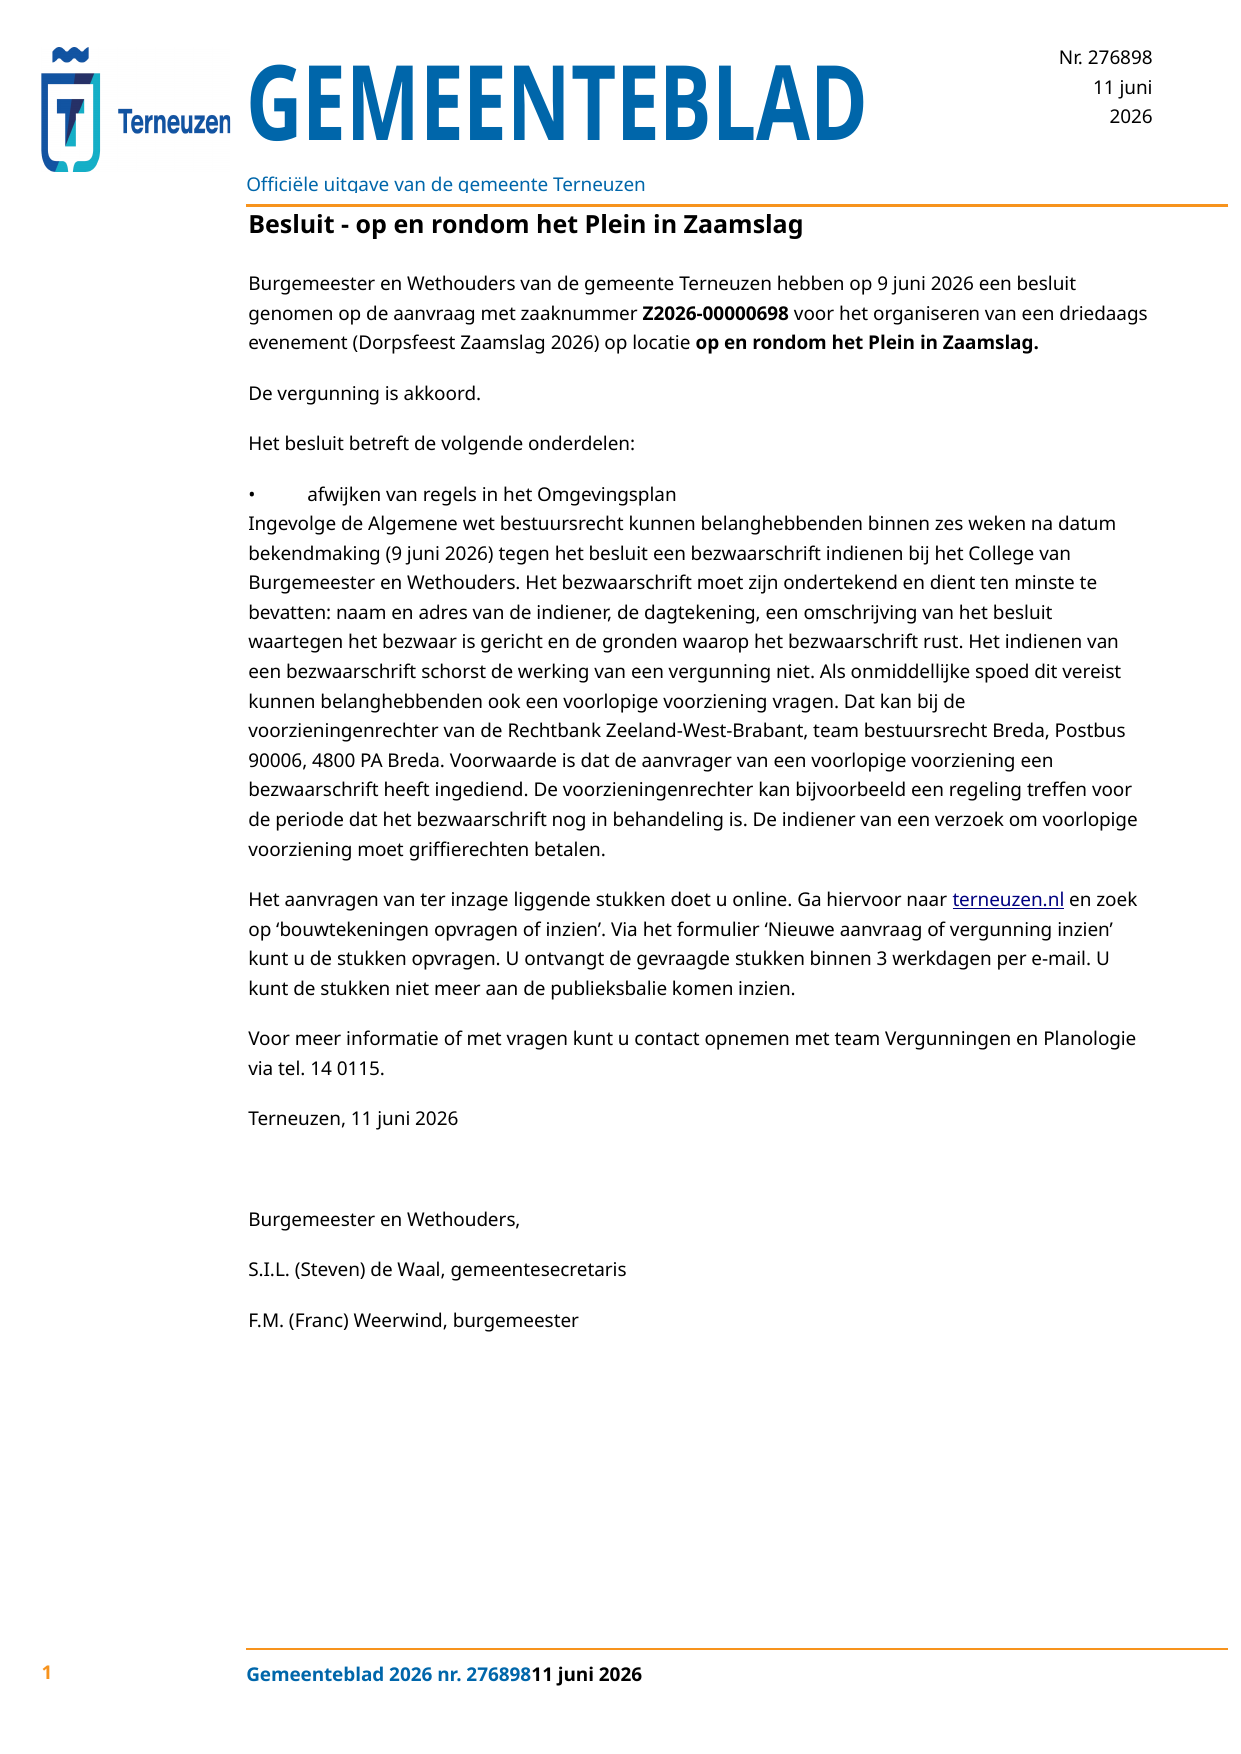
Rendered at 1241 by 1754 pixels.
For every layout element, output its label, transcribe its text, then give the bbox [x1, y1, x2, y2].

text Het aanvragen van ter inzage liggende stukken doet u online. Ga hiervoor naar terneuzen.nl en zoek op ‘bouwtekeningen opvragen of inzien’. Via het formulier ‘Nieuwe aanvraag of vergunning inzien’ kunt u de stukken opvragen. U ontvangt de gevraagde stukken binnen 3 werkdagen per e-mail. U kunt de stukken niet meer aan de publieksbalie komen inzien. [248, 886, 1152, 1001]
text Terneuzen, 11 juni 2026 [248, 1105, 1152, 1131]
text Voor meer informatie of met vragen kunt u contact opnemen met team Vergunningen en Planologie via tel. 14 0115. [248, 1025, 1152, 1081]
text F.M. (Franc) Weerwind, burgemeester [248, 1307, 1152, 1333]
text Ingevolge de Algemene wet bestuursrecht kunnen belanghebbenden binnen zes weken na datum bekendmaking (9 juni 2026) tegen het besluit een bezwaarschrift indienen bij het College van Burgemeester en Wethouders. Het bezwaarschrift moet zijn ondertekend en dient ten minste te bevatten: naam en adres van de indiener, de dagtekening, een omschrijving van het besluit waartegen het bezwaar is gericht en de gronden waarop het bezwaarschrift rust. Het indienen van een bezwaarschrift schorst de werking van een vergunning niet. Als onmiddellijke spoed dit vereist kunnen belanghebbenden ook een voorlopige voorziening vragen. Dat kan bij de voorzieningenrechter van de Rechtbank Zeeland-West-Brabant, team bestuursrecht Breda, Postbus 90006, 4800 PA Breda. Voorwaarde is dat de aanvrager van een voorlopige voorziening een bezwaarschrift heeft ingediend. De voorzieningenrechter kan bijvoorbeeld een regeling treffen voor de periode dat het bezwaarschrift nog in behandeling is. De indiener van een verzoek om voorlopige voorziening moet griffierechten betalen. [248, 510, 1152, 861]
picture [41, 47, 231, 172]
text Besluit - op en rondom het Plein in Zaamslag [248, 207, 1152, 241]
text De vergunning is akkoord. [248, 380, 1152, 406]
text Het besluit betreft de volgende onderdelen: [248, 430, 1152, 456]
list afwijken van regels in het Omgevingsplan [248, 481, 1152, 506]
text Burgemeester en Wethouders, [248, 1206, 1152, 1232]
text Burgemeester en Wethouders van de gemeente Terneuzen hebben op 9 juni 2026 een besluit genomen op de aanvraag met zaaknummer Z2026-00000698 voor het organiseren van een driedaags evenement (Dorpsfeest Zaamslag 2026) op locatie op en rondom het Plein in Zaamslag. [248, 270, 1152, 355]
text S.I.L. (Steven) de Waal, gemeentesecretaris [248, 1257, 1152, 1282]
